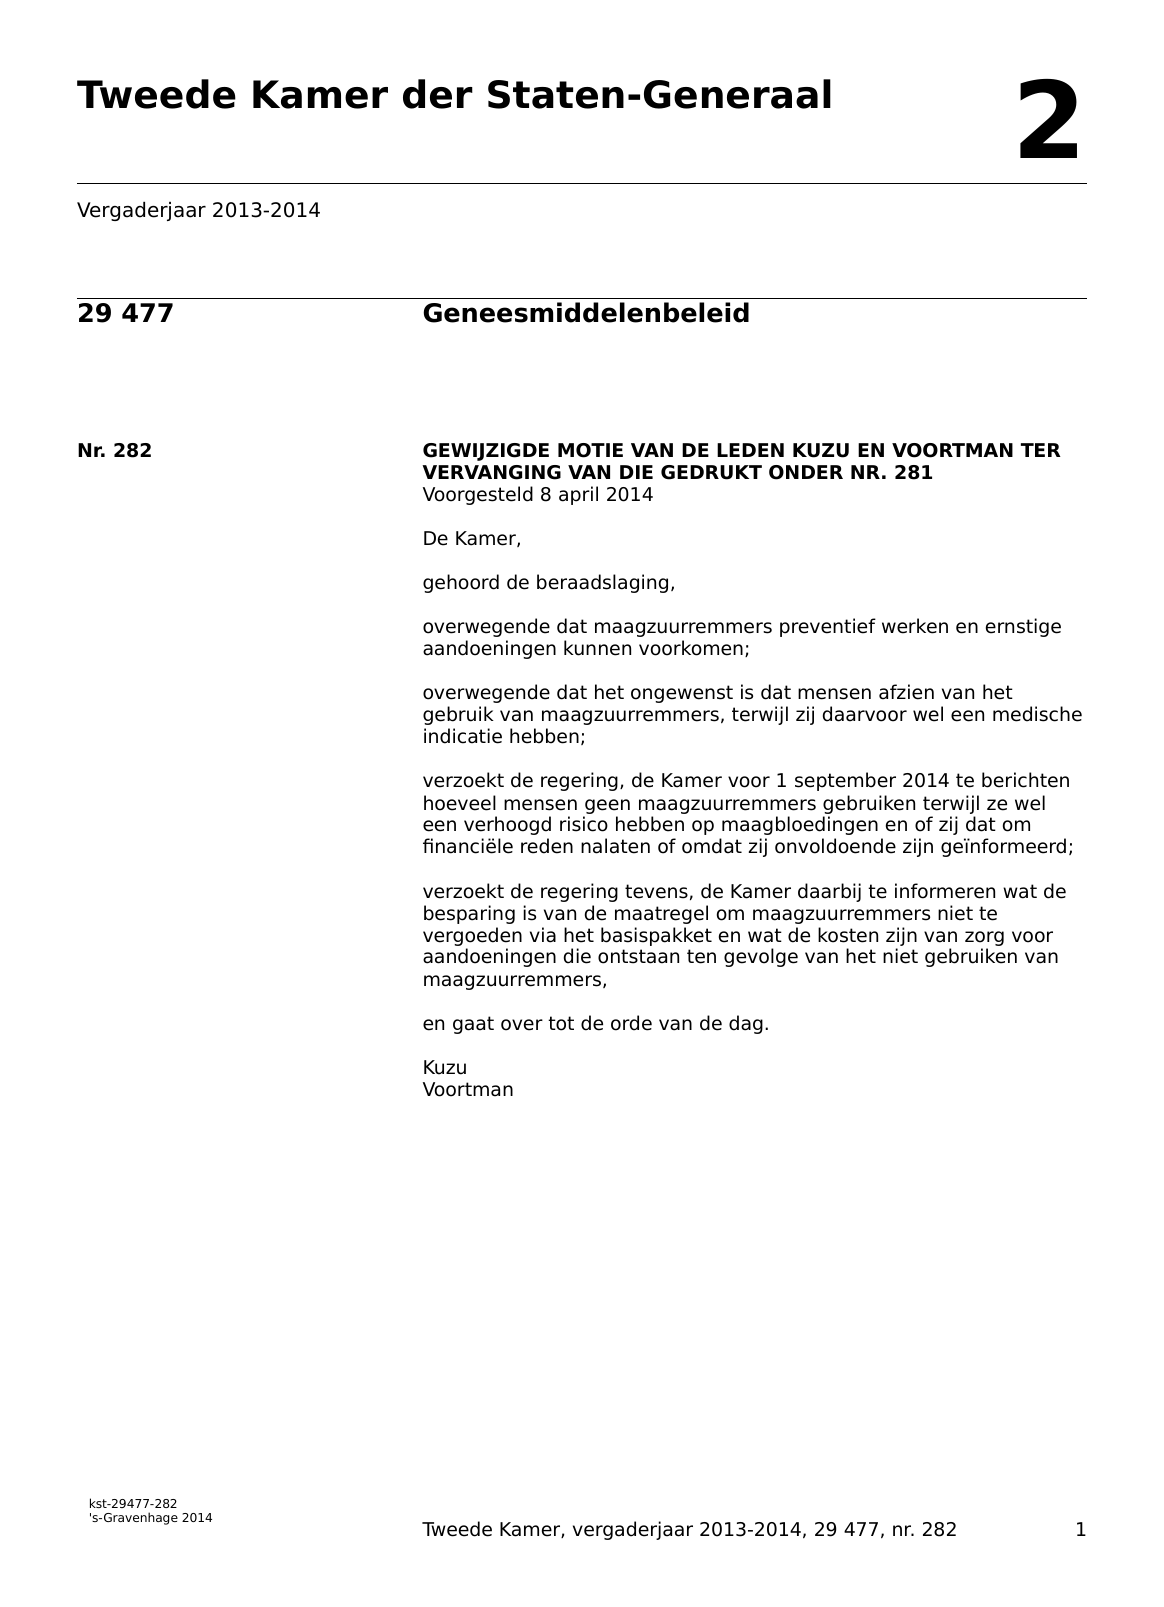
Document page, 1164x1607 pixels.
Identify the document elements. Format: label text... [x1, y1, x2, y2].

text Voortman [422, 1079, 1087, 1101]
text verzoekt de regering tevens, de Kamer daarbij te informeren wat de besparing is van de maatregel om maagzuurremmers niet te vergoeden via het basispakket en wat de kosten zijn van zorg voor aandoeningen die ontstaan ten gevolge van het niet gebruiken van maagzuurremmers, [422, 881, 1087, 990]
text overwegende dat het ongewenst is dat mensen afzien van het gebruik van maagzuurremmers, terwijl zij daarvoor wel een medische indicatie hebben; [422, 682, 1087, 748]
text en gaat over tot de orde van de dag. [422, 1013, 1087, 1034]
subtitle Nr. 282 GEWIJZIGDE MOTIE VAN DE LEDEN KUZU EN VOORTMAN TER VERVANGING VAN DIE GEDRUKT ONDER NR. 281 [77, 440, 1087, 484]
text kst-29477-282 [88, 1497, 323, 1511]
text Kuzu [422, 1057, 1087, 1079]
table_header 2 [886, 59, 1087, 183]
table_header Tweede Kamer der Staten-Generaal [77, 59, 886, 183]
text De Kamer, [422, 528, 1087, 550]
table_cell Vergaderjaar 2013-2014 [77, 184, 1087, 298]
text Voorgesteld 8 april 2014 [422, 484, 1087, 506]
text overwegende dat maagzuurremmers preventief werken en ernstige aandoeningen kunnen voorkomen; [422, 616, 1087, 660]
text gehoord de beraadslaging, [422, 572, 1087, 594]
text 's-Gravenhage 2014 [88, 1511, 323, 1525]
subtitle 29 477 Geneesmiddelenbeleid [77, 299, 1087, 329]
text verzoekt de regering, de Kamer voor 1 september 2014 te berichten hoeveel mensen geen maagzuurremmers gebruiken terwijl ze wel een verhoogd risico hebben op maagbloedingen en of zij dat om financiële reden nalaten of omdat zij onvoldoende zijn geïnformeerd; [422, 770, 1087, 858]
